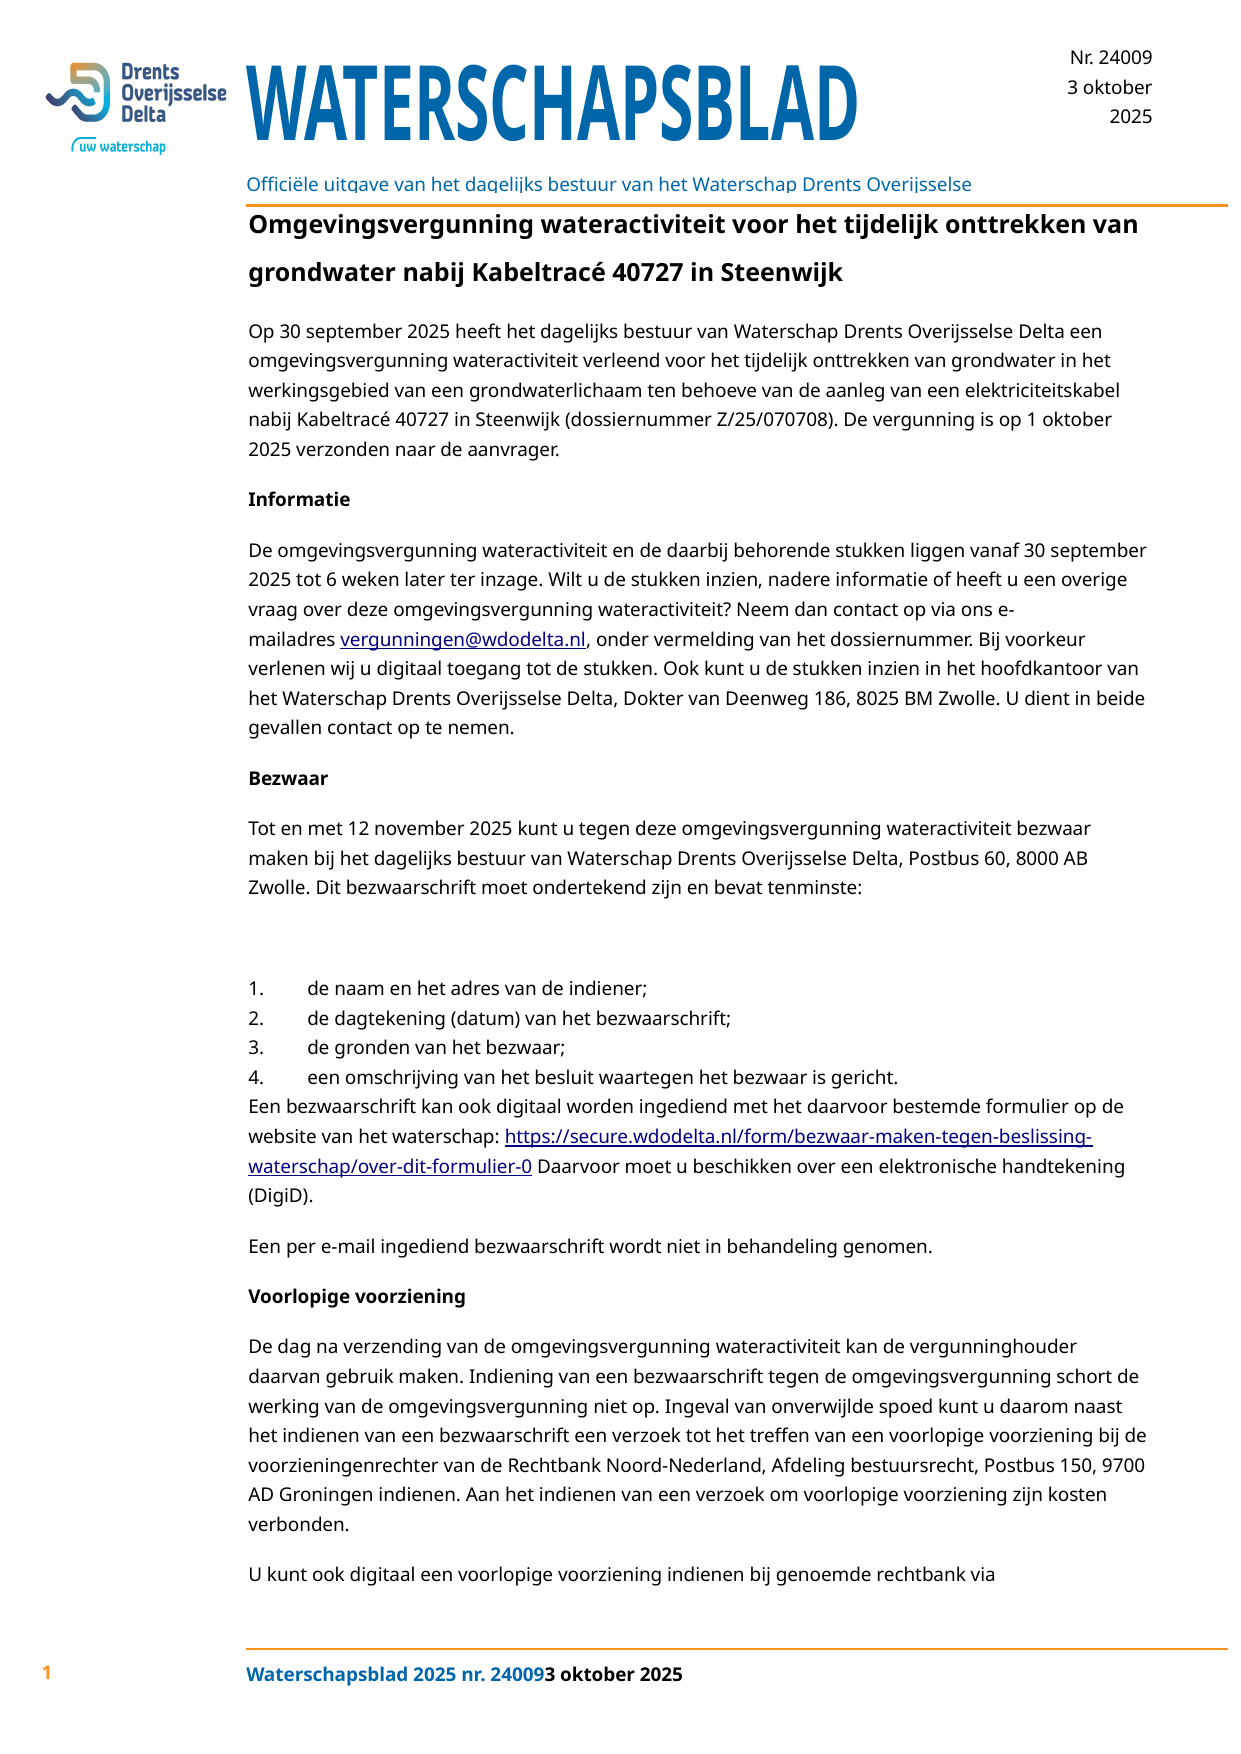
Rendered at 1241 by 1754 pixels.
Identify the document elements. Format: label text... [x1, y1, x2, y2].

picture [41, 47, 231, 172]
text Bezwaar [248, 765, 1152, 791]
text Omgevingsvergunning wateractiviteit voor het tijdelijk onttrekken van grondwater nabij Kabeltracé 40727 in Steenwijk [248, 207, 1152, 288]
text U kunt ook digitaal een voorlopige voorziening indienen bij genoemde rechtbank via [248, 1562, 1152, 1587]
text Tot en met 12 november 2025 kunt u tegen deze omgevingsvergunning wateractiviteit bezwaar maken bij het dagelijks bestuur van Waterschap Drents Overijsselse Delta, Postbus 60, 8000 AB Zwolle. Dit bezwaarschrift moet ondertekend zijn en bevat tenminste: [248, 815, 1152, 900]
text Op 30 september 2025 heeft het dagelijks bestuur van Waterschap Drents Overijsselse Delta een omgevingsvergunning wateractiviteit verleend voor het tijdelijk onttrekken van grondwater in het werkingsgebied van een grondwaterlichaam ten behoeve van de aanleg van een elektriciteitskabel nabij Kabeltracé 40727 in Steenwijk (dossiernummer Z/25/070708). De vergunning is op 1 oktober 2025 verzonden naar de aanvrager. [248, 318, 1152, 462]
list een omschrijving van het besluit waartegen het bezwaar is gericht. [248, 1064, 1152, 1090]
text Informatie [248, 487, 1152, 512]
text Een per e-mail ingediend bezwaarschrift wordt niet in behandeling genomen. [248, 1233, 1152, 1259]
text Een bezwaarschrift kan ook digitaal worden ingediend met het daarvoor bestemde formulier op de website van het waterschap: https://secure.wdodelta.nl/form/bezwaar-maken-tegen-beslissing-waterschap/over-dit-formulier-0 Daarvoor moet u beschikken over een elektronische handtekening (DigiD). [248, 1094, 1152, 1208]
text Voorlopige voorziening [248, 1283, 1152, 1309]
list de dagtekening (datum) van het bezwaarschrift; [248, 1005, 1152, 1031]
text De dag na verzending van de omgevingsvergunning wateractiviteit kan de vergunninghouder daarvan gebruik maken. Indiening van een bezwaarschrift tegen de omgevingsvergunning schort de werking van de omgevingsvergunning niet op. Ingeval van onverwijlde spoed kunt u daarom naast het indienen van een bezwaarschrift een verzoek tot het treffen van een voorlopige voorziening bij de voorzieningenrechter van de Rechtbank Noord-Nederland, Afdeling bestuursrecht, Postbus 150, 9700 AD Groningen indienen. Aan het indienen van een verzoek om voorlopige voorziening zijn kosten verbonden. [248, 1334, 1152, 1537]
text De omgevingsvergunning wateractiviteit en de daarbij behorende stukken liggen vanaf 30 september 2025 tot 6 weken later ter inzage. Wilt u de stukken inzien, nadere informatie of heeft u een overige vraag over deze omgevingsvergunning wateractiviteit? Neem dan contact op via ons e-mailadres vergunningen@wdodelta.nl, onder vermelding van het dossiernummer. Bij voorkeur verlenen wij u digitaal toegang tot de stukken. Ook kunt u de stukken inzien in het hoofdkantoor van het Waterschap Drents Overijsselse Delta, Dokter van Deenweg 186, 8025 BM Zwolle. U dient in beide gevallen contact op te nemen. [248, 537, 1152, 740]
list de naam en het adres van de indiener; [248, 975, 1152, 1001]
list de gronden van het bezwaar; [248, 1034, 1152, 1060]
